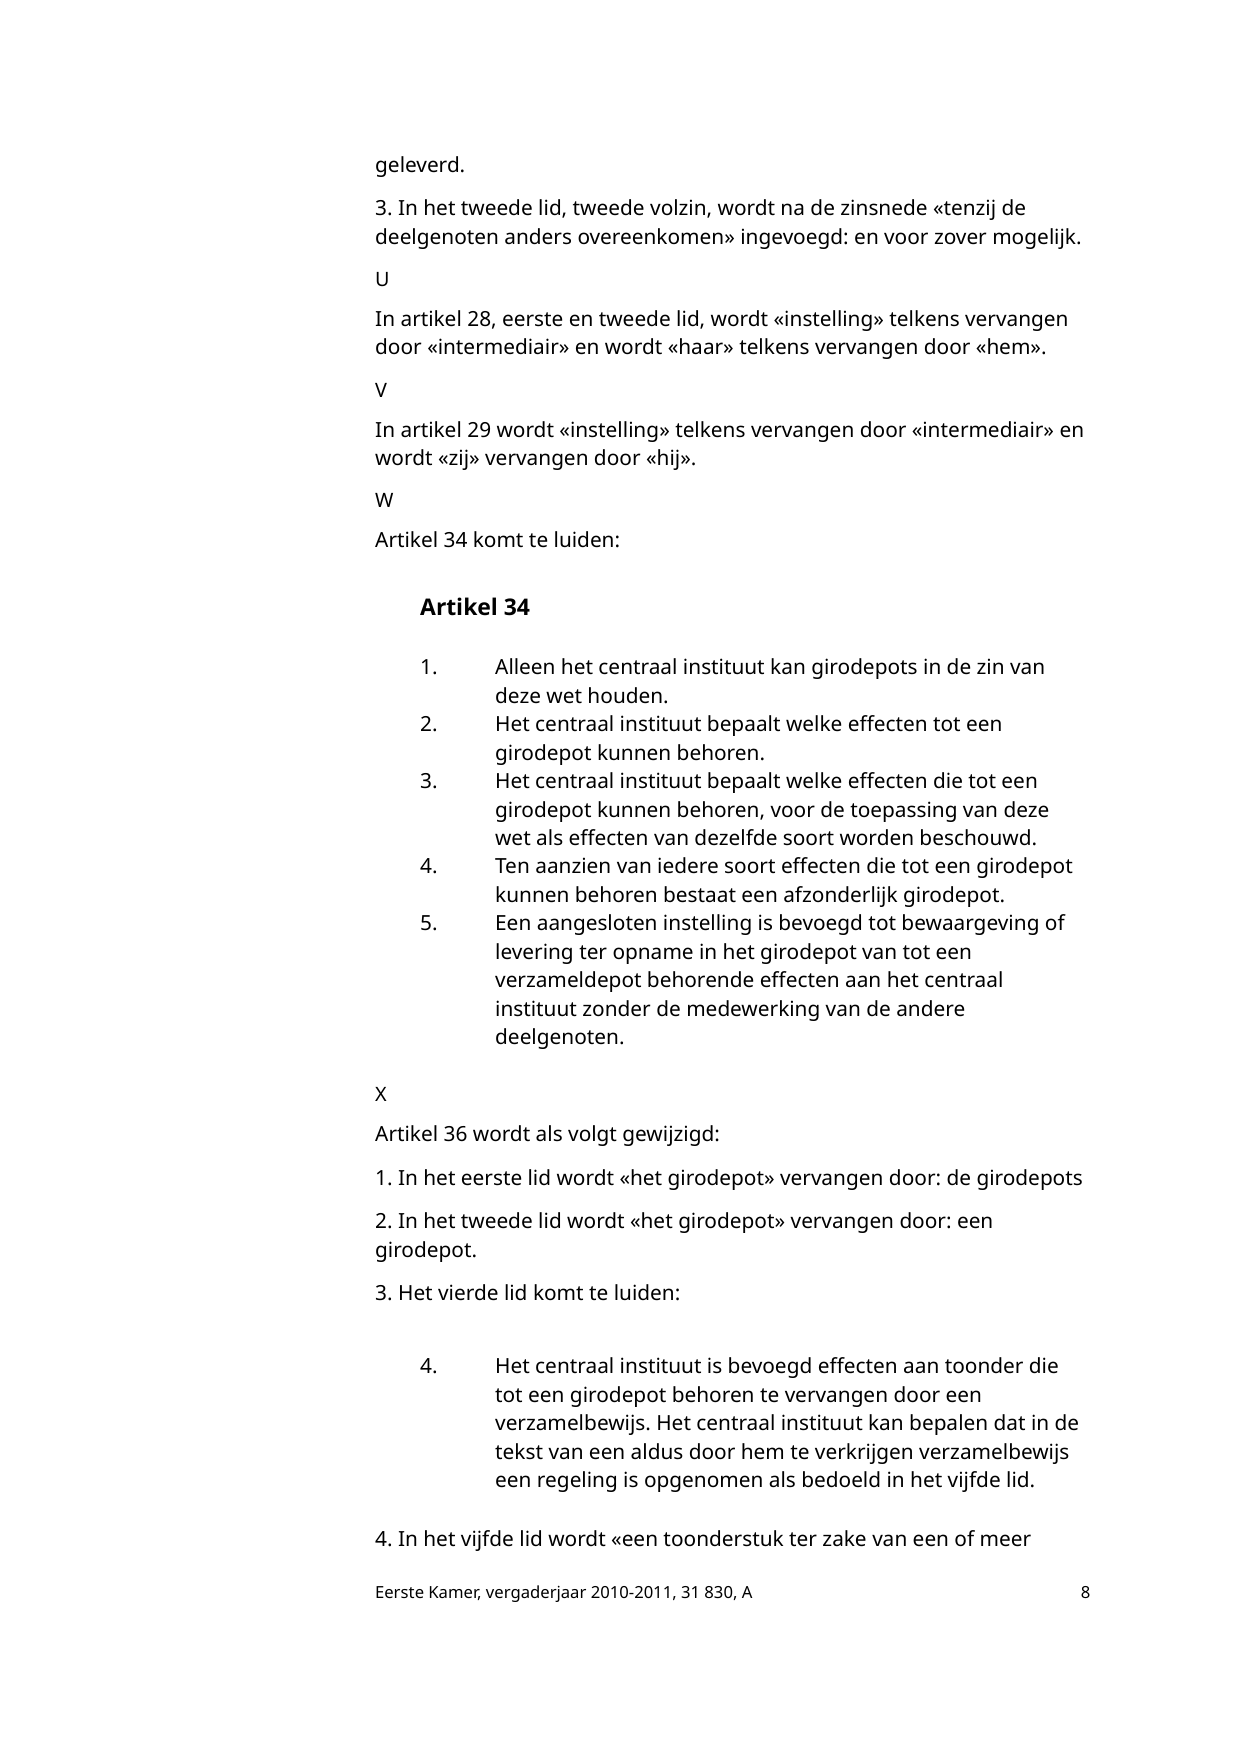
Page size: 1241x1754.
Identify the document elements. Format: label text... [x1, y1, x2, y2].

list Ten aanzien van iedere soort effecten die tot een girodepot kunnen behoren bestaat een afzonderlijk girodepot. [420, 852, 1090, 908]
text X [375, 1081, 1090, 1108]
list Alleen het centraal instituut kan girodepots in de zin van deze wet houden. [420, 652, 1090, 709]
text U [375, 265, 1090, 292]
text 1. In het eerste lid wordt «het girodepot» vervangen door: de girodepots [375, 1163, 1090, 1191]
list Het centraal instituut bepaalt welke effecten die tot een girodepot kunnen behoren, voor de toepassing van deze wet als effecten van dezelfde soort worden beschouwd. [420, 766, 1090, 852]
list Het centraal instituut is bevoegd effecten aan toonder die tot een girodepot behoren te vervangen door een verzamelbewijs. Het centraal instituut kan bepalen dat in de tekst van een aldus door hem te verkrijgen verzamelbewijs een regeling is opgenomen als bedoeld in het vijfde lid. [420, 1352, 1090, 1494]
text 3. In het tweede lid, tweede volzin, wordt na de zinsnede «tenzij de deelgenoten anders overeenkomen» ingevoegd: en voor zover mogelijk. [375, 193, 1090, 250]
text Artikel 34 komt te luiden: [375, 525, 1090, 554]
list Het centraal instituut bepaalt welke effecten tot een girodepot kunnen behoren. [420, 709, 1090, 766]
text 4. In het vijfde lid wordt «een toonderstuk ter zake van een of meer [375, 1524, 1090, 1552]
list Een aangesloten instelling is bevoegd tot bewaargeving of levering ter opname in het girodepot van tot een verzameldepot behorende effecten aan het centraal instituut zonder de medewerking van de andere deelgenoten. [420, 908, 1090, 1051]
text In artikel 28, eerste en tweede lid, wordt «instelling» telkens vervangen door «intermediair» en wordt «haar» telkens vervangen door «hem». [375, 304, 1090, 361]
text In artikel 29 wordt «instelling» telkens vervangen door «intermediair» en wordt «zij» vervangen door «hij». [375, 415, 1090, 472]
text geleverd. [375, 150, 1090, 178]
text Artikel 36 wordt als volgt gewijzigd: [375, 1119, 1090, 1148]
subtitle Artikel 34 [420, 591, 1090, 622]
text 2. In het tweede lid wordt «het girodepot» vervangen door: een girodepot. [375, 1206, 1090, 1263]
text 3. Het vierde lid komt te luiden: [375, 1278, 1090, 1307]
text V [375, 376, 1090, 403]
text W [375, 487, 1090, 513]
